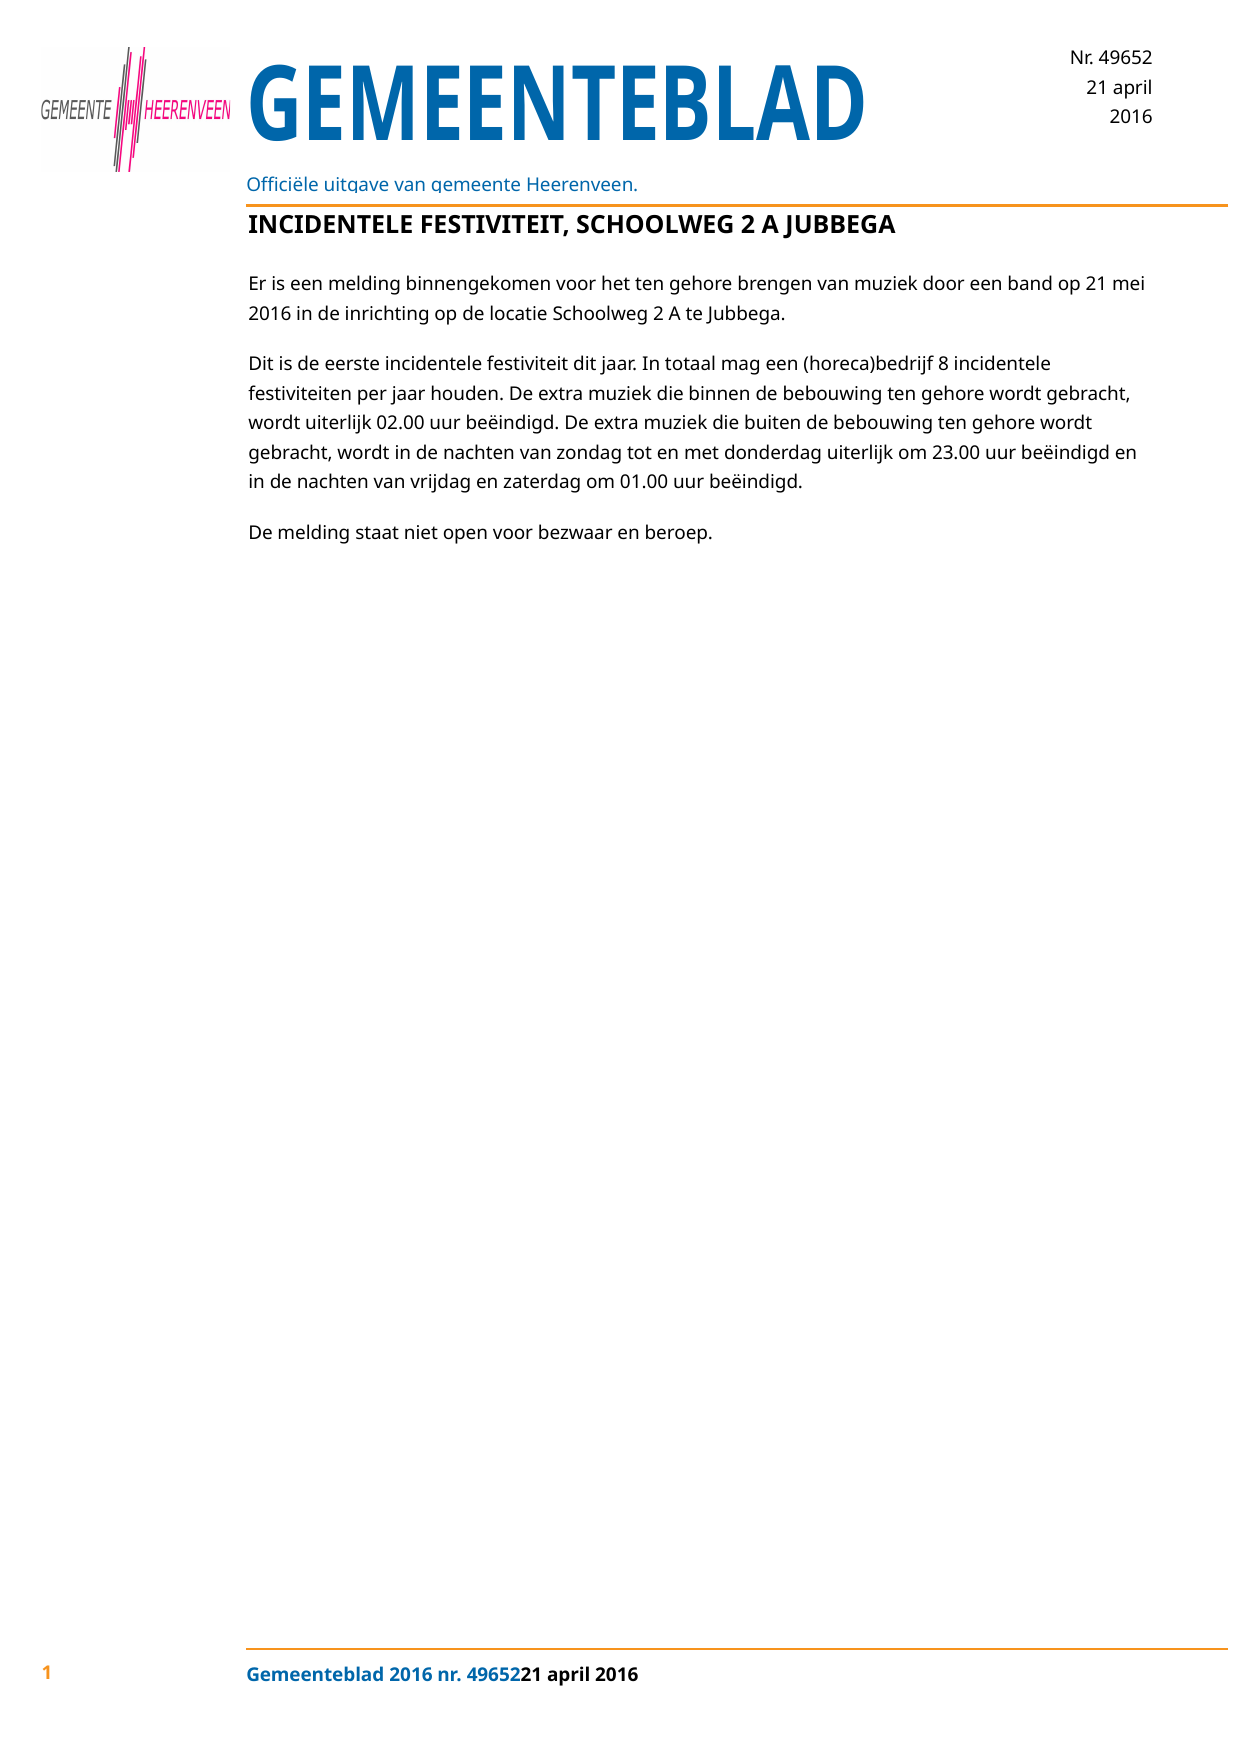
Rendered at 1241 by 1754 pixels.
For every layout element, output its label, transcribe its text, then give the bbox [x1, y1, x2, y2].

text Er is een melding binnengekomen voor het ten gehore brengen van muziek door een band op 21 mei 2016 in de inrichting op de locatie Schoolweg 2 A te Jubbega. [248, 270, 1152, 326]
text Dit is de eerste incidentele festiviteit dit jaar. In totaal mag een (horeca)bedrijf 8 incidentele festiviteiten per jaar houden. De extra muziek die binnen de bebouwing ten gehore wordt gebracht, wordt uiterlijk 02.00 uur beëindigd. De extra muziek die buiten de bebouwing ten gehore wordt gebracht, wordt in de nachten van zondag tot en met donderdag uiterlijk om 23.00 uur beëindigd en in de nachten van vrijdag en zaterdag om 01.00 uur beëindigd. [248, 350, 1152, 494]
text INCIDENTELE FESTIVITEIT, SCHOOLWEG 2 A JUBBEGA [248, 207, 1152, 241]
picture [41, 47, 231, 172]
text De melding staat niet open voor bezwaar en beroep. [248, 519, 1152, 545]
